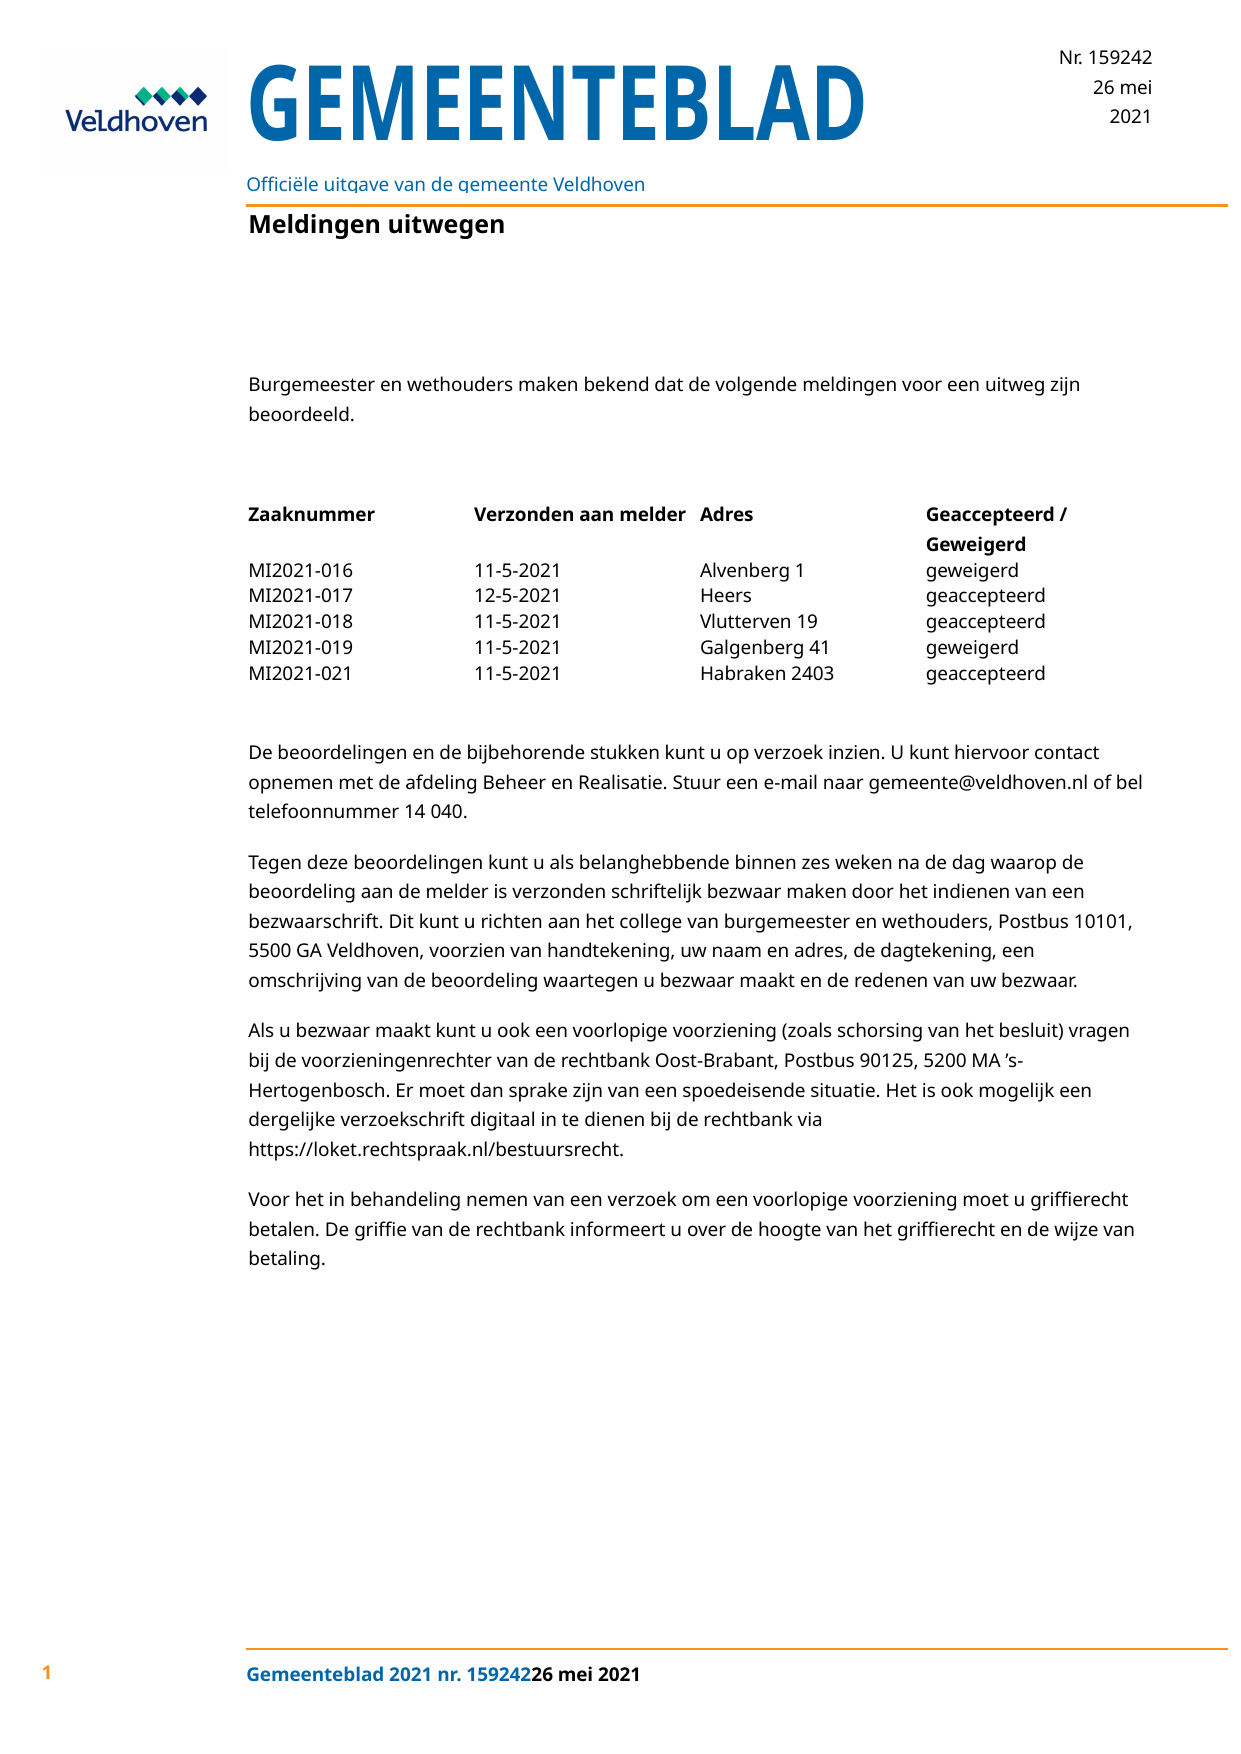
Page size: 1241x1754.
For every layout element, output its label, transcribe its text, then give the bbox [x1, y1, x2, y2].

text Tegen deze beoordelingen kunt u als belanghebbende binnen zes weken na de dag waarop de beoordeling aan de melder is verzonden schriftelijk bezwaar maken door het indienen van een bezwaarschrift. Dit kunt u richten aan het college van burgemeester en wethouders, Postbus 10101, 5500 GA Veldhoven, voorzien van handtekening, uw naam en adres, de dagtekening, een omschrijving van de beoordeling waartegen u bezwaar maakt en de redenen van uw bezwaar. [248, 849, 1152, 993]
table_header Zaaknummer [248, 502, 474, 557]
table_cell geaccepteerd [926, 660, 1152, 686]
table_header Adres [700, 502, 926, 557]
text Als u bezwaar maakt kunt u ook een voorlopige voorziening (zoals schorsing van het besluit) vragen bij de voorzieningenrechter van de rechtbank Oost-Brabant, Postbus 90125, 5200 MA ’s-Hertogenbosch. Er moet dan sprake zijn van een spoedeisende situatie. Het is ook mogelijk een dergelijke verzoekschrift digitaal in te dienen bij de rechtbank via https://loket.rechtspraak.nl/bestuursrecht. [248, 1018, 1152, 1162]
table_cell geweigerd [926, 634, 1152, 660]
text Voor het in behandeling nemen van een verzoek om een voorlopige voorziening moet u griffierecht betalen. De griffie van de rechtbank informeert u over de hoogte van het griffierecht en de wijze van betaling. [248, 1186, 1152, 1271]
table_cell MI2021-017 [248, 583, 474, 608]
table_cell geweigerd [926, 557, 1152, 583]
table_cell geaccepteerd [926, 609, 1152, 634]
table_cell geaccepteerd [926, 583, 1152, 608]
table_cell Galgenberg 41 [700, 634, 926, 660]
table_cell 11-5-2021 [474, 557, 700, 583]
table_header Geaccepteerd / Geweigerd [926, 502, 1152, 557]
table_cell 12-5-2021 [474, 583, 700, 608]
picture [41, 47, 231, 172]
table_cell Vlutterven 19 [700, 609, 926, 634]
text Meldingen uitwegen [248, 207, 1152, 241]
table_cell Heers [700, 583, 926, 608]
table_cell MI2021-019 [248, 634, 474, 660]
table_cell 11-5-2021 [474, 609, 700, 634]
table_cell 11-5-2021 [474, 634, 700, 660]
text De beoordelingen en de bijbehorende stukken kunt u op verzoek inzien. U kunt hiervoor contact opnemen met de afdeling Beheer en Realisatie. Stuur een e-mail naar gemeente@veldhoven.nl of bel telefoonnummer 14 040. [248, 739, 1152, 824]
table_cell MI2021-018 [248, 609, 474, 634]
text Burgemeester en wethouders maken bekend dat de volgende meldingen voor een uitweg zijn beoordeeld. [248, 371, 1152, 426]
table_cell MI2021-021 [248, 660, 474, 686]
table_cell MI2021-016 [248, 557, 474, 583]
table_header Verzonden aan melder [474, 502, 700, 557]
table_cell Alvenberg 1 [700, 557, 926, 583]
table_cell 11-5-2021 [474, 660, 700, 686]
table_cell Habraken 2403 [700, 660, 926, 686]
